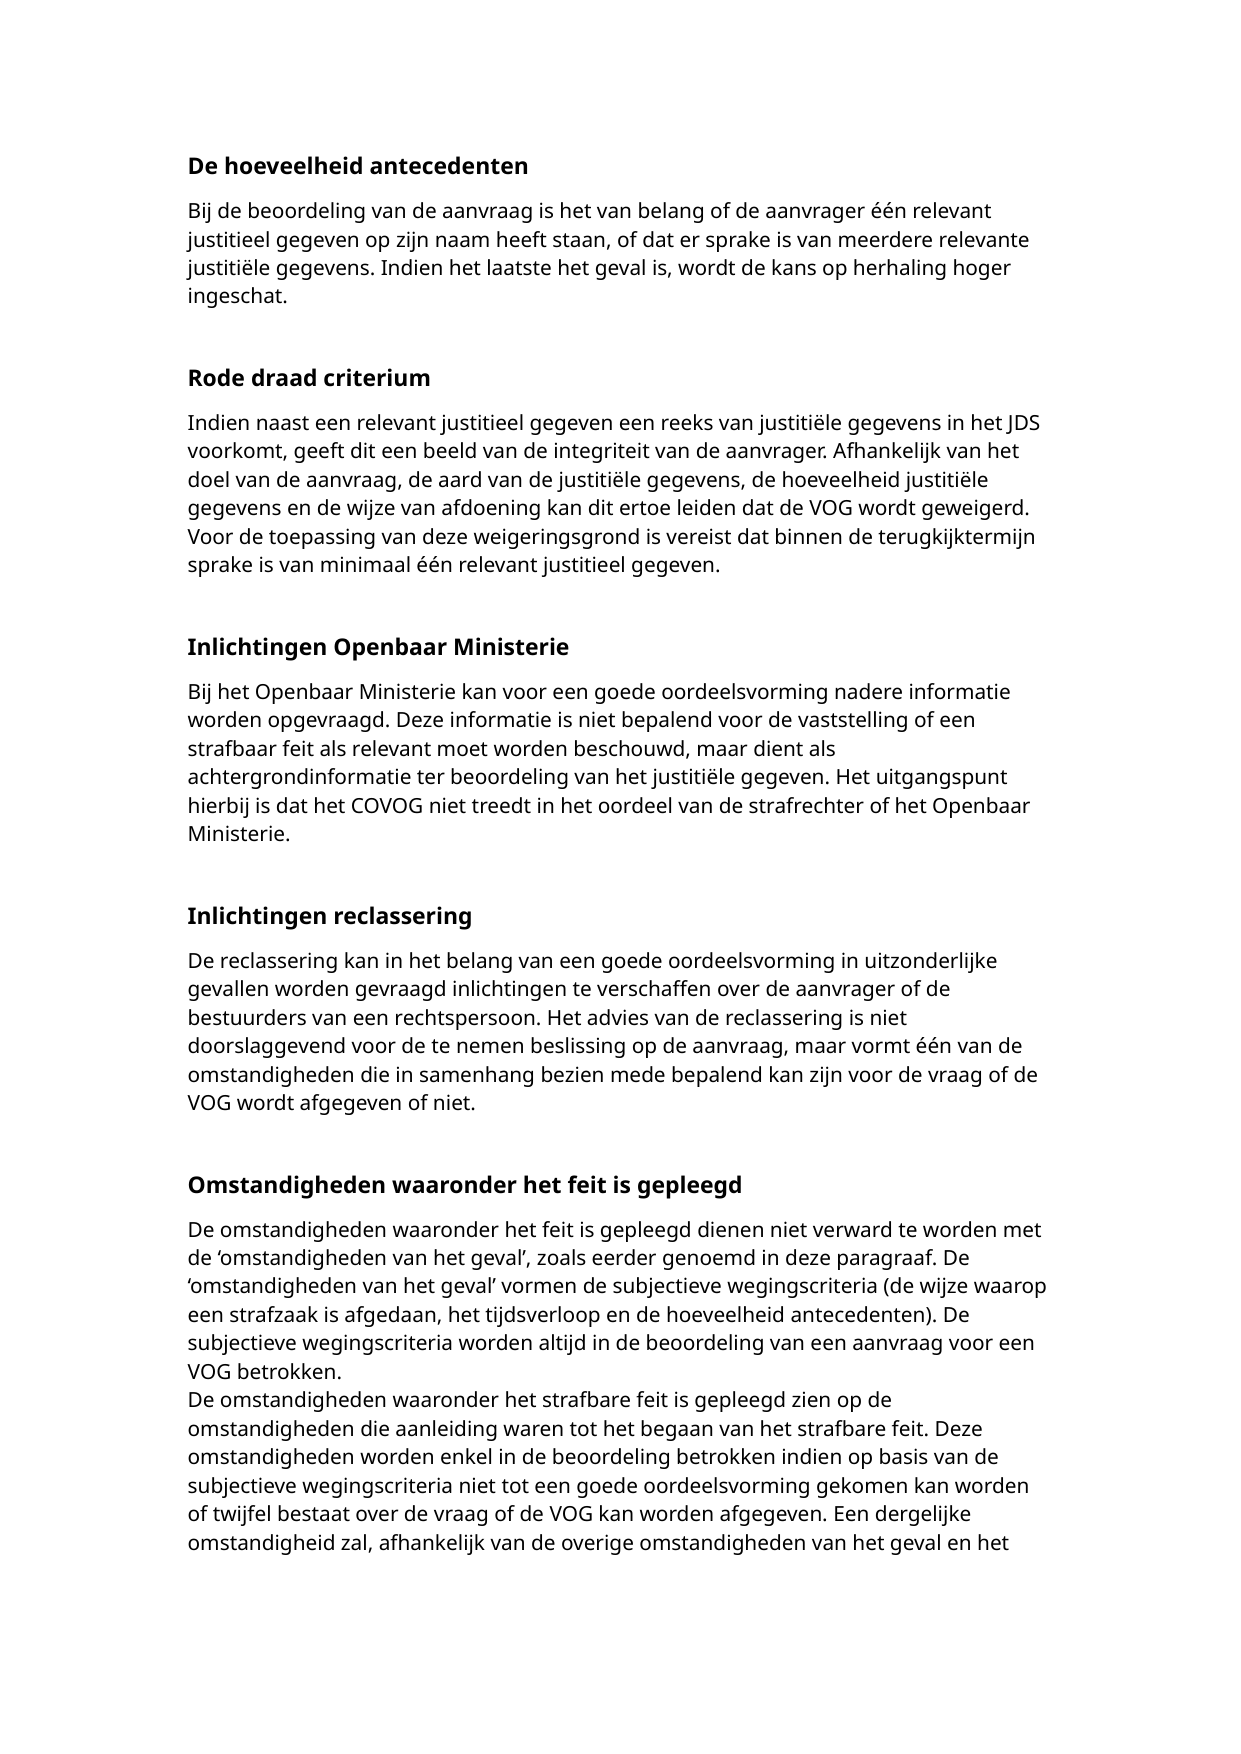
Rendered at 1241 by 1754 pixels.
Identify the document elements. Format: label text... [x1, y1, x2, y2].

text Bij het Openbaar Ministerie kan voor een goede oordeelsvorming nadere informatie worden opgevraagd. Deze informatie is niet bepalend voor de vaststelling of een strafbaar feit als relevant moet worden beschouwd, maar dient als achtergrondinformatie ter beoordeling van het justitiële gegeven. Het uitgangspunt hierbij is dat het COVOG niet treedt in het oordeel van de strafrechter of het Openbaar Ministerie. [187, 677, 1053, 848]
text Indien naast een relevant justitieel gegeven een reeks van justitiële gegevens in het JDS voorkomt, geeft dit een beeld van de integriteit van de aanvrager. Afhankelijk van het doel van de aanvraag, de aard van de justitiële gegevens, de hoeveelheid justitiële gegevens en de wijze van afdoening kan dit ertoe leiden dat de VOG wordt geweigerd. Voor de toepassing van deze weigeringsgrond is vereist dat binnen de terugkijktermijn sprake is van minimaal één relevant justitieel gegeven. [187, 408, 1053, 579]
text De omstandigheden waaronder het feit is gepleegd dienen niet verward te worden met de ‘omstandigheden van het geval’, zoals eerder genoemd in deze paragraaf. De ‘omstandigheden van het geval’ vormen de subjectieve wegingscriteria (de wijze waarop een strafzaak is afgedaan, het tijdsverloop en de hoeveelheid antecedenten). De subjectieve wegingscriteria worden altijd in de beoordeling van een aanvraag voor een VOG betrokken. [187, 1215, 1053, 1385]
subtitle Omstandigheden waaronder het feit is gepleegd [187, 1168, 1053, 1200]
text De omstandigheden waaronder het strafbare feit is gepleegd zien op de omstandigheden die aanleiding waren tot het begaan van het strafbare feit. Deze omstandigheden worden enkel in de beoordeling betrokken indien op basis van de subjectieve wegingscriteria niet tot een goede oordeelsvorming gekomen kan worden of twijfel bestaat over de vraag of de VOG kan worden afgegeven. Een dergelijke omstandigheid zal, afhankelijk van de overige omstandigheden van het geval en het [187, 1385, 1053, 1556]
subtitle De hoeveelheid antecedenten [187, 150, 1053, 181]
text De reclassering kan in het belang van een goede oordeelsvorming in uitzonderlijke gevallen worden gevraagd inlichtingen te verschaffen over de aanvrager of de bestuurders van een rechtspersoon. Het advies van de reclassering is niet doorslaggevend voor de te nemen beslissing op de aanvraag, maar vormt één van de omstandigheden die in samenhang bezien mede bepalend kan zijn voor de vraag of de VOG wordt afgegeven of niet. [187, 946, 1053, 1117]
subtitle Inlichtingen reclassering [187, 900, 1053, 931]
subtitle Rode draad criterium [187, 362, 1053, 393]
subtitle Inlichtingen Openbaar Ministerie [187, 631, 1053, 662]
text Bij de beoordeling van de aanvraag is het van belang of de aanvrager één relevant justitieel gegeven op zijn naam heeft staan, of dat er sprake is van meerdere relevante justitiële gegevens. Indien het laatste het geval is, wordt de kans op herhaling hoger ingeschat. [187, 196, 1053, 310]
